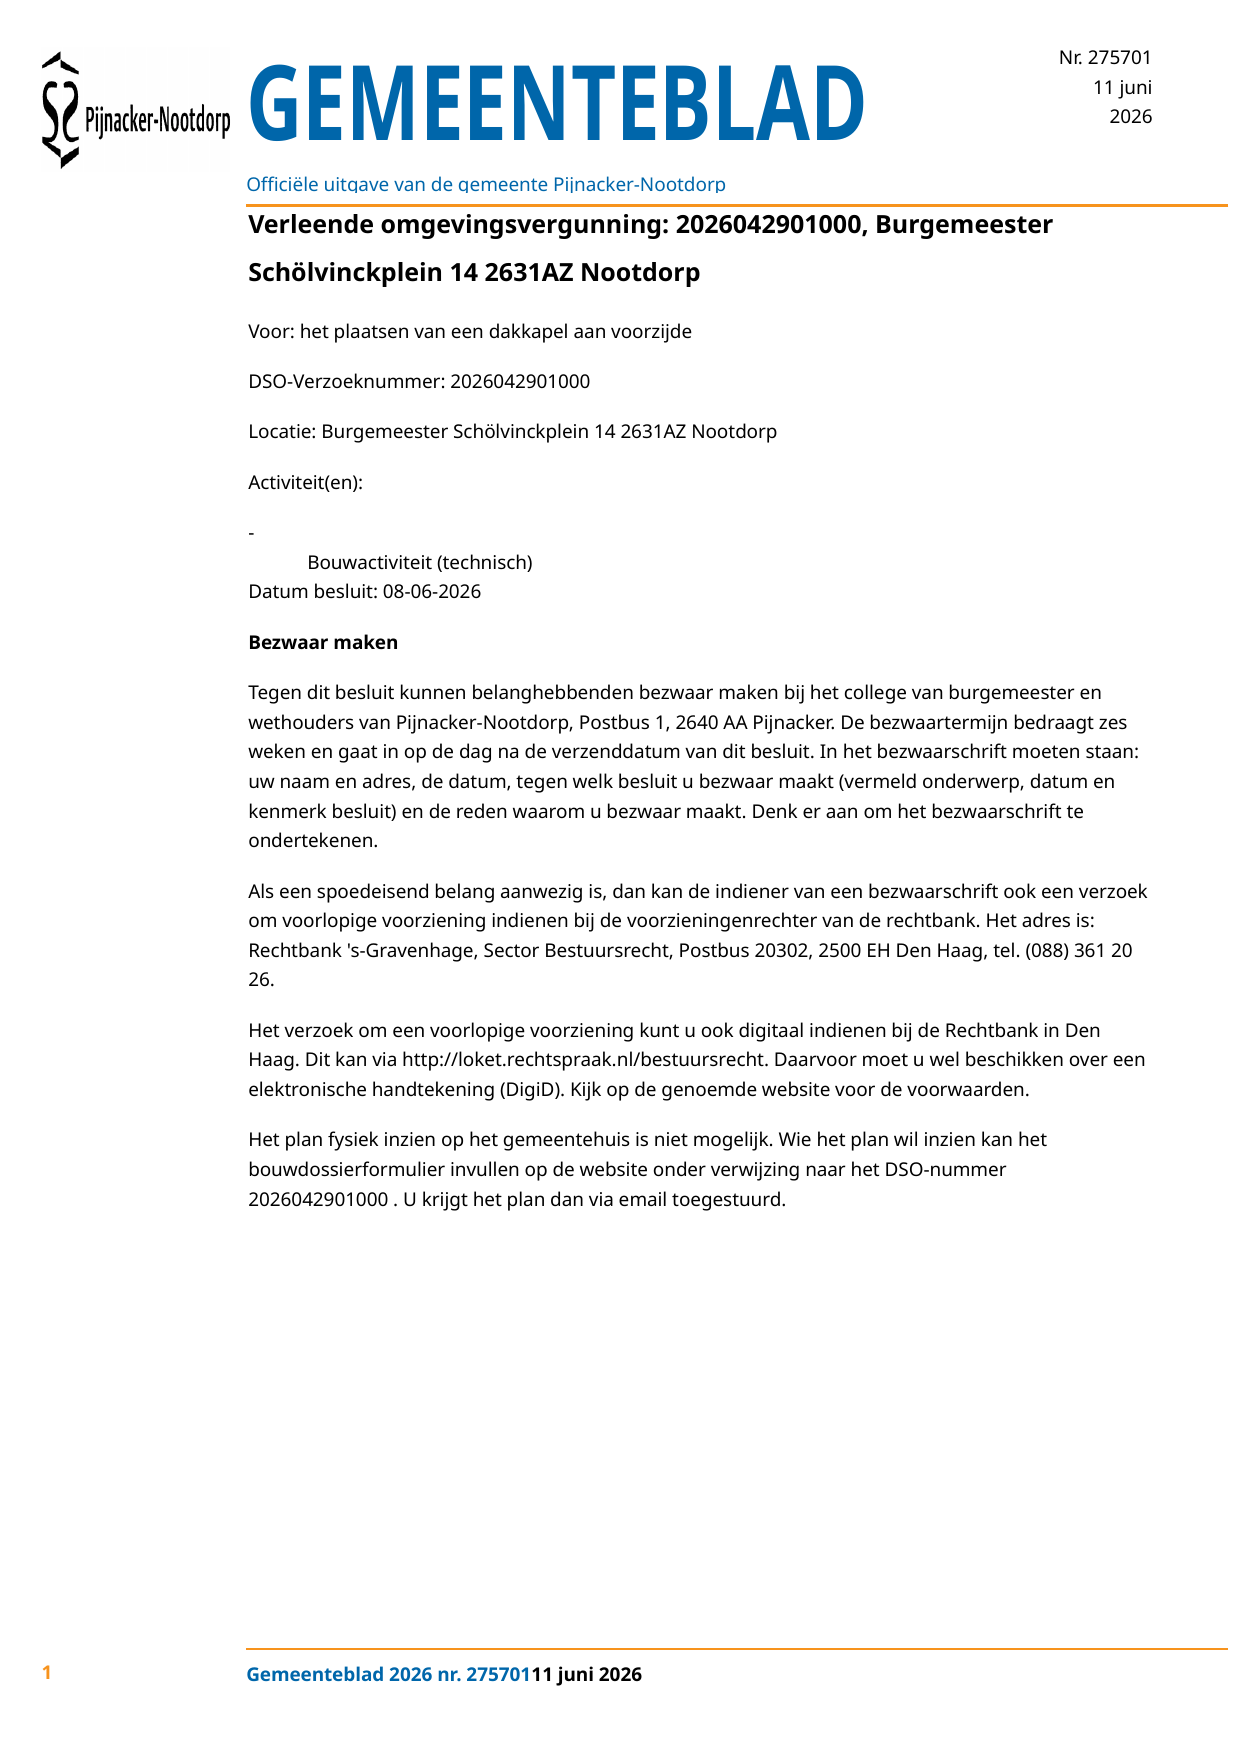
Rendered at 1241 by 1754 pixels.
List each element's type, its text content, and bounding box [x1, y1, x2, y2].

text Tegen dit besluit kunnen belanghebbenden bezwaar maken bij het college van burgemeester en wethouders van Pijnacker-Nootdorp, Postbus 1, 2640 AA Pijnacker. De bezwaartermijn bedraagt zes weken en gaat in op de dag na de verzenddatum van dit besluit. In het bezwaarschrift moeten staan: uw naam en adres, de datum, tegen welk besluit u bezwaar maakt (vermeld onderwerp, datum en kenmerk besluit) en de reden waarom u bezwaar maakt. Denk er aan om het bezwaarschrift te ondertekenen. [248, 679, 1152, 853]
text Activiteit(en): [248, 469, 1152, 495]
picture [41, 47, 231, 172]
text Het verzoek om een voorlopige voorziening kunt u ook digitaal indienen bij de Rechtbank in Den Haag. Dit kan via http://loket.rechtspraak.nl/bestuursrecht. Daarvoor moet u wel beschikken over een elektronische handtekening (DigiD). Kijk op de genoemde website voor de voorwaarden. [248, 1017, 1152, 1102]
list Bouwactiviteit (technisch) [248, 549, 1152, 575]
text Bezwaar maken [248, 629, 1152, 655]
text Datum besluit: 08-06-2026 [248, 579, 1152, 604]
text Als een spoedeisend belang aanwezig is, dan kan de indiener van een bezwaarschrift ook een verzoek om voorlopige voorziening indienen bij de voorzieningenrechter van de rechtbank. Het adres is: Rechtbank 's-Gravenhage, Sector Bestuursrecht, Postbus 20302, 2500 EH Den Haag, tel. (088) 361 20 26. [248, 878, 1152, 992]
text Verleende omgevingsvergunning: 2026042901000, Burgemeester Schölvinckplein 14 2631AZ Nootdorp [248, 207, 1152, 288]
text DSO-Verzoeknummer: 2026042901000 [248, 368, 1152, 394]
text Voor: het plaatsen van een dakkapel aan voorzijde [248, 318, 1152, 344]
text Locatie: Burgemeester Schölvinckplein 14 2631AZ Nootdorp [248, 419, 1152, 444]
text Het plan fysiek inzien op het gemeentehuis is niet mogelijk. Wie het plan wil inzien kan het bouwdossierformulier invullen op de website onder verwijzing naar het DSO-nummer 2026042901000 . U krijgt het plan dan via email toegestuurd. [248, 1127, 1152, 1212]
